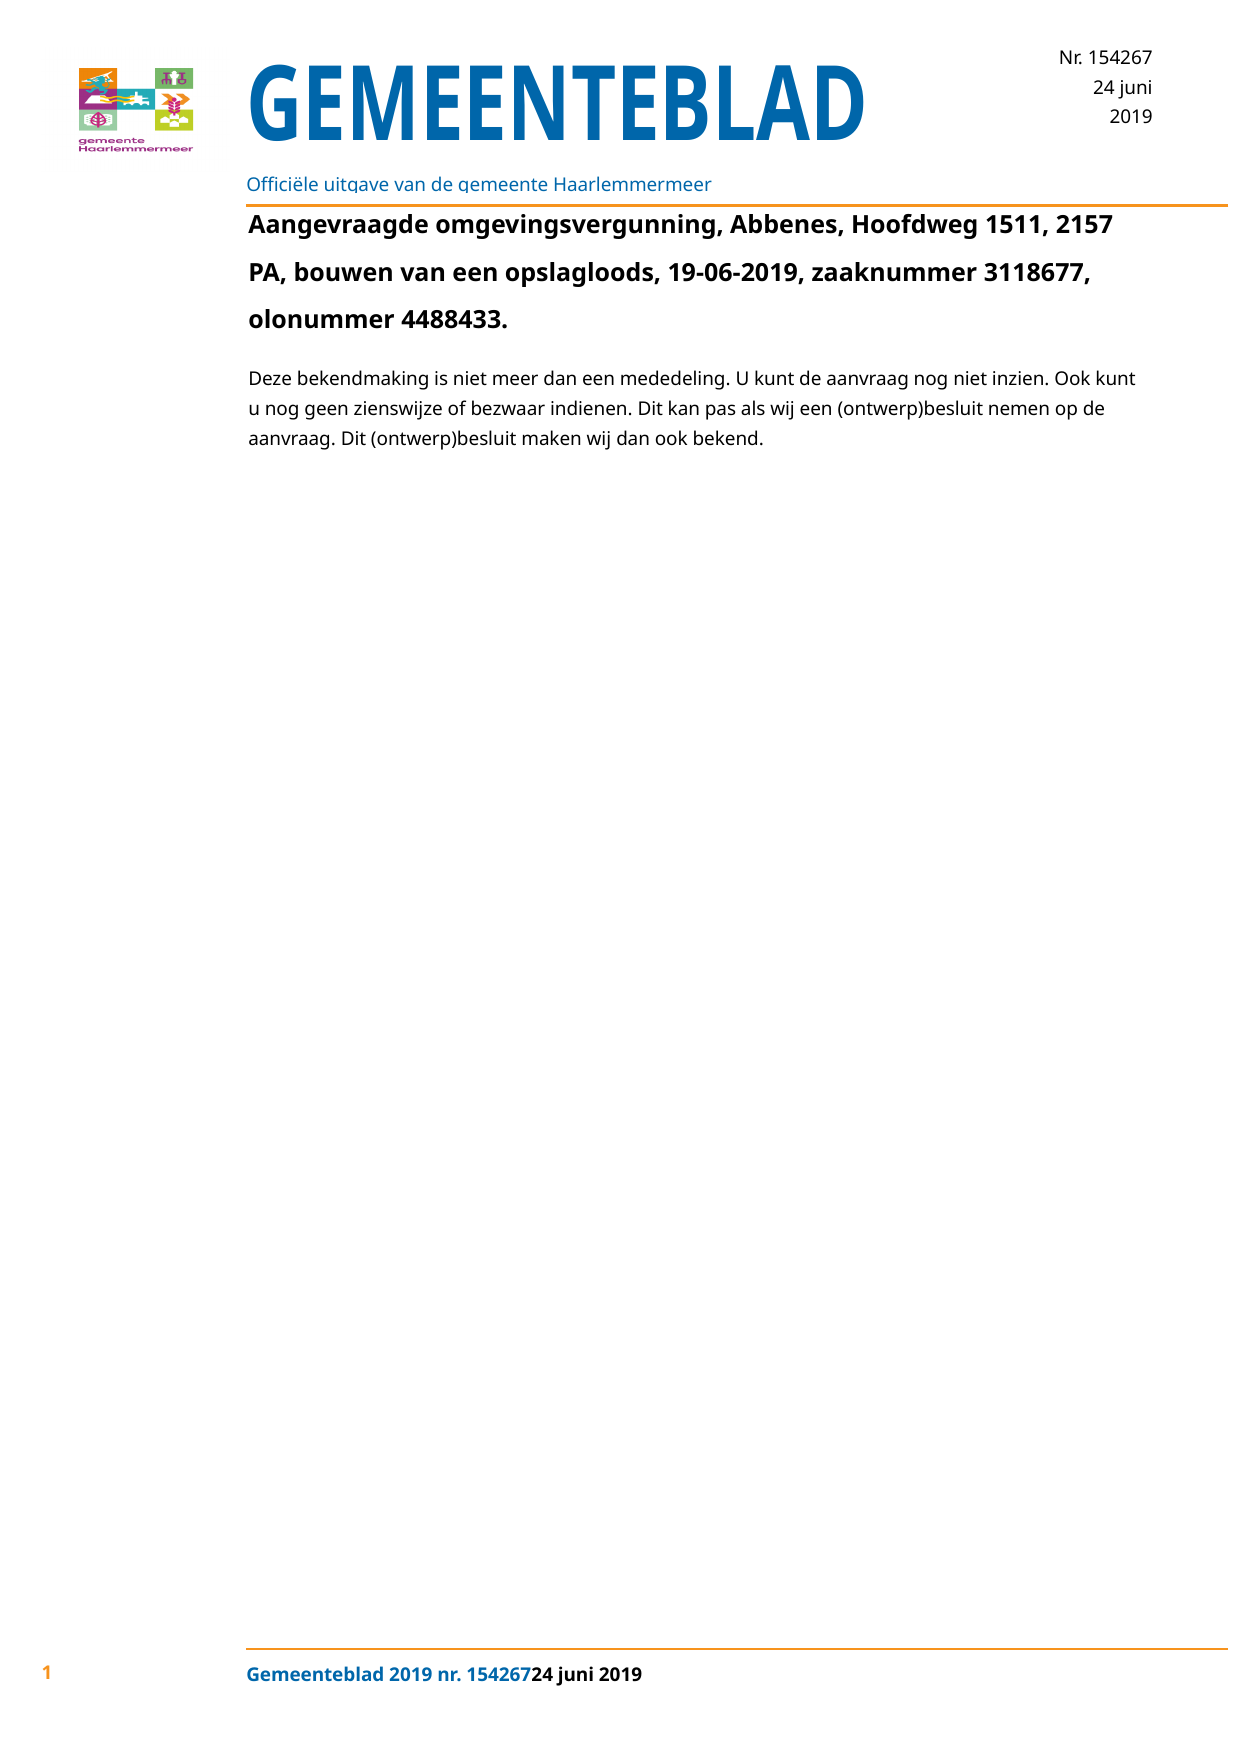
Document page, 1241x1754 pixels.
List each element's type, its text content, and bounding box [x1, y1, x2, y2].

text Deze bekendmaking is niet meer dan een mededeling. U kunt de aanvraag nog niet inzien. Ook kunt u nog geen zienswijze of bezwaar indienen. Dit kan pas als wij een (ontwerp)besluit nemen op de aanvraag. Dit (ontwerp)besluit maken wij dan ook bekend. [248, 366, 1152, 450]
text Aangevraagde omgevingsvergunning, Abbenes, Hoofdweg 1511, 2157 PA, bouwen van een opslagloods, 19-06-2019, zaaknummer 3118677, olonummer 4488433. [248, 207, 1152, 336]
picture [41, 47, 231, 172]
